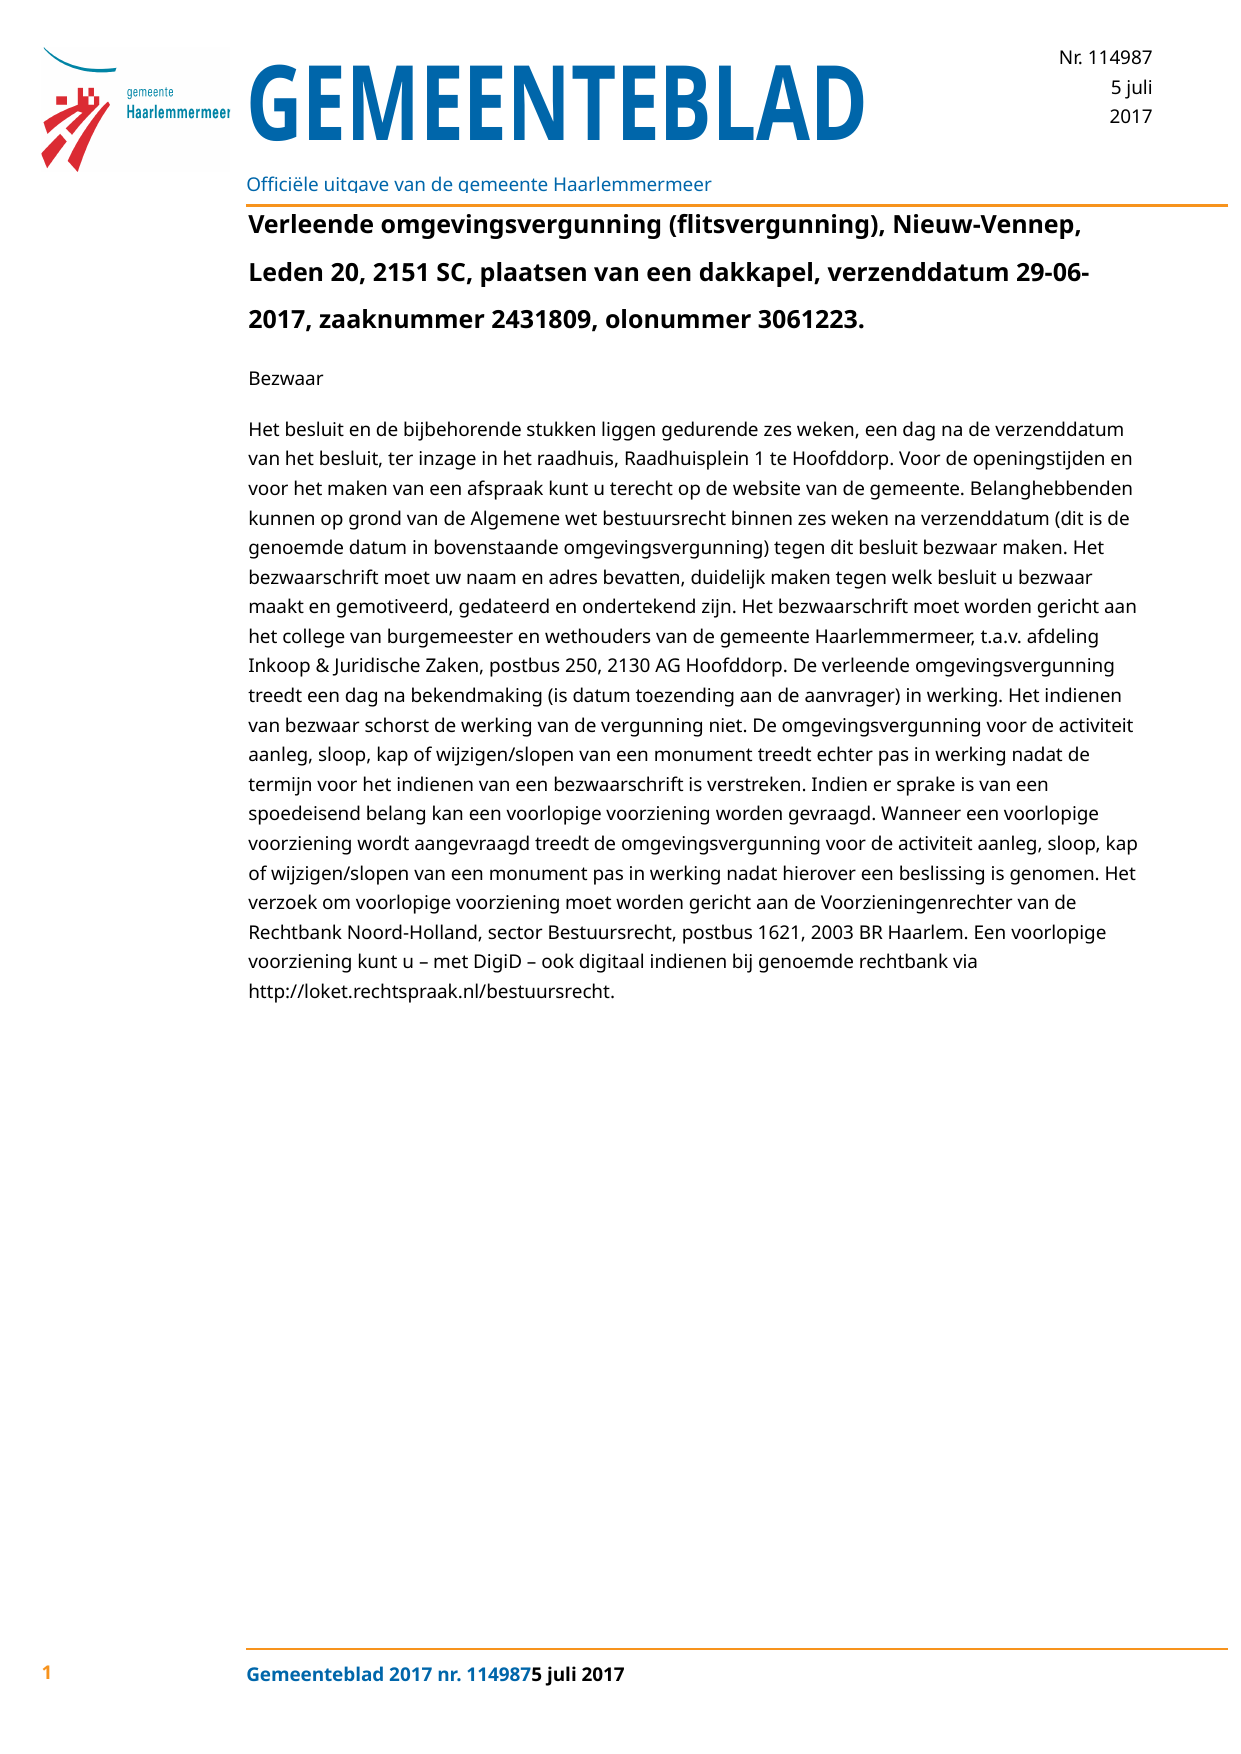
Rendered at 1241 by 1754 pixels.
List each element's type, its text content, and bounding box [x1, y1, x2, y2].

picture [41, 47, 231, 172]
text Bezwaar [248, 366, 1152, 391]
text Verleende omgevingsvergunning (flitsvergunning), Nieuw-Vennep, Leden 20, 2151 SC, plaatsen van een dakkapel, verzenddatum 29-06-2017, zaaknummer 2431809, olonummer 3061223. [248, 207, 1152, 336]
text Het besluit en de bijbehorende stukken liggen gedurende zes weken, een dag na de verzenddatum van het besluit, ter inzage in het raadhuis, Raadhuisplein 1 te Hoofddorp. Voor de openingstijden en voor het maken van een afspraak kunt u terecht op de website van de gemeente. Belanghebbenden kunnen op grond van de Algemene wet bestuursrecht binnen zes weken na verzenddatum (dit is de genoemde datum in bovenstaande omgevingsvergunning) tegen dit besluit bezwaar maken. Het bezwaarschrift moet uw naam en adres bevatten, duidelijk maken tegen welk besluit u bezwaar maakt en gemotiveerd, gedateerd en ondertekend zijn. Het bezwaarschrift moet worden gericht aan het college van burgemeester en wethouders van de gemeente Haarlemmermeer, t.a.v. afdeling Inkoop & Juridische Zaken, postbus 250, 2130 AG Hoofddorp. De verleende omgevingsvergunning treedt een dag na bekendmaking (is datum toezending aan de aanvrager) in werking. Het indienen van bezwaar schorst de werking van de vergunning niet. De omgevingsvergunning voor de activiteit aanleg, sloop, kap of wijzigen/slopen van een monument treedt echter pas in werking nadat de termijn voor het indienen van een bezwaarschrift is verstreken. Indien er sprake is van een spoedeisend belang kan een voorlopige voorziening worden gevraagd. Wanneer een voorlopige voorziening wordt aangevraagd treedt de omgevingsvergunning voor de activiteit aanleg, sloop, kap of wijzigen/slopen van een monument pas in werking nadat hierover een beslissing is genomen. Het verzoek om voorlopige voorziening moet worden gericht aan de Voorzieningenrechter van de Rechtbank Noord-Holland, sector Bestuursrecht, postbus 1621, 2003 BR Haarlem. Een voorlopige voorziening kunt u – met DigiD – ook digitaal indienen bij genoemde rechtbank via http://loket.rechtspraak.nl/bestuursrecht. [248, 416, 1152, 1004]
